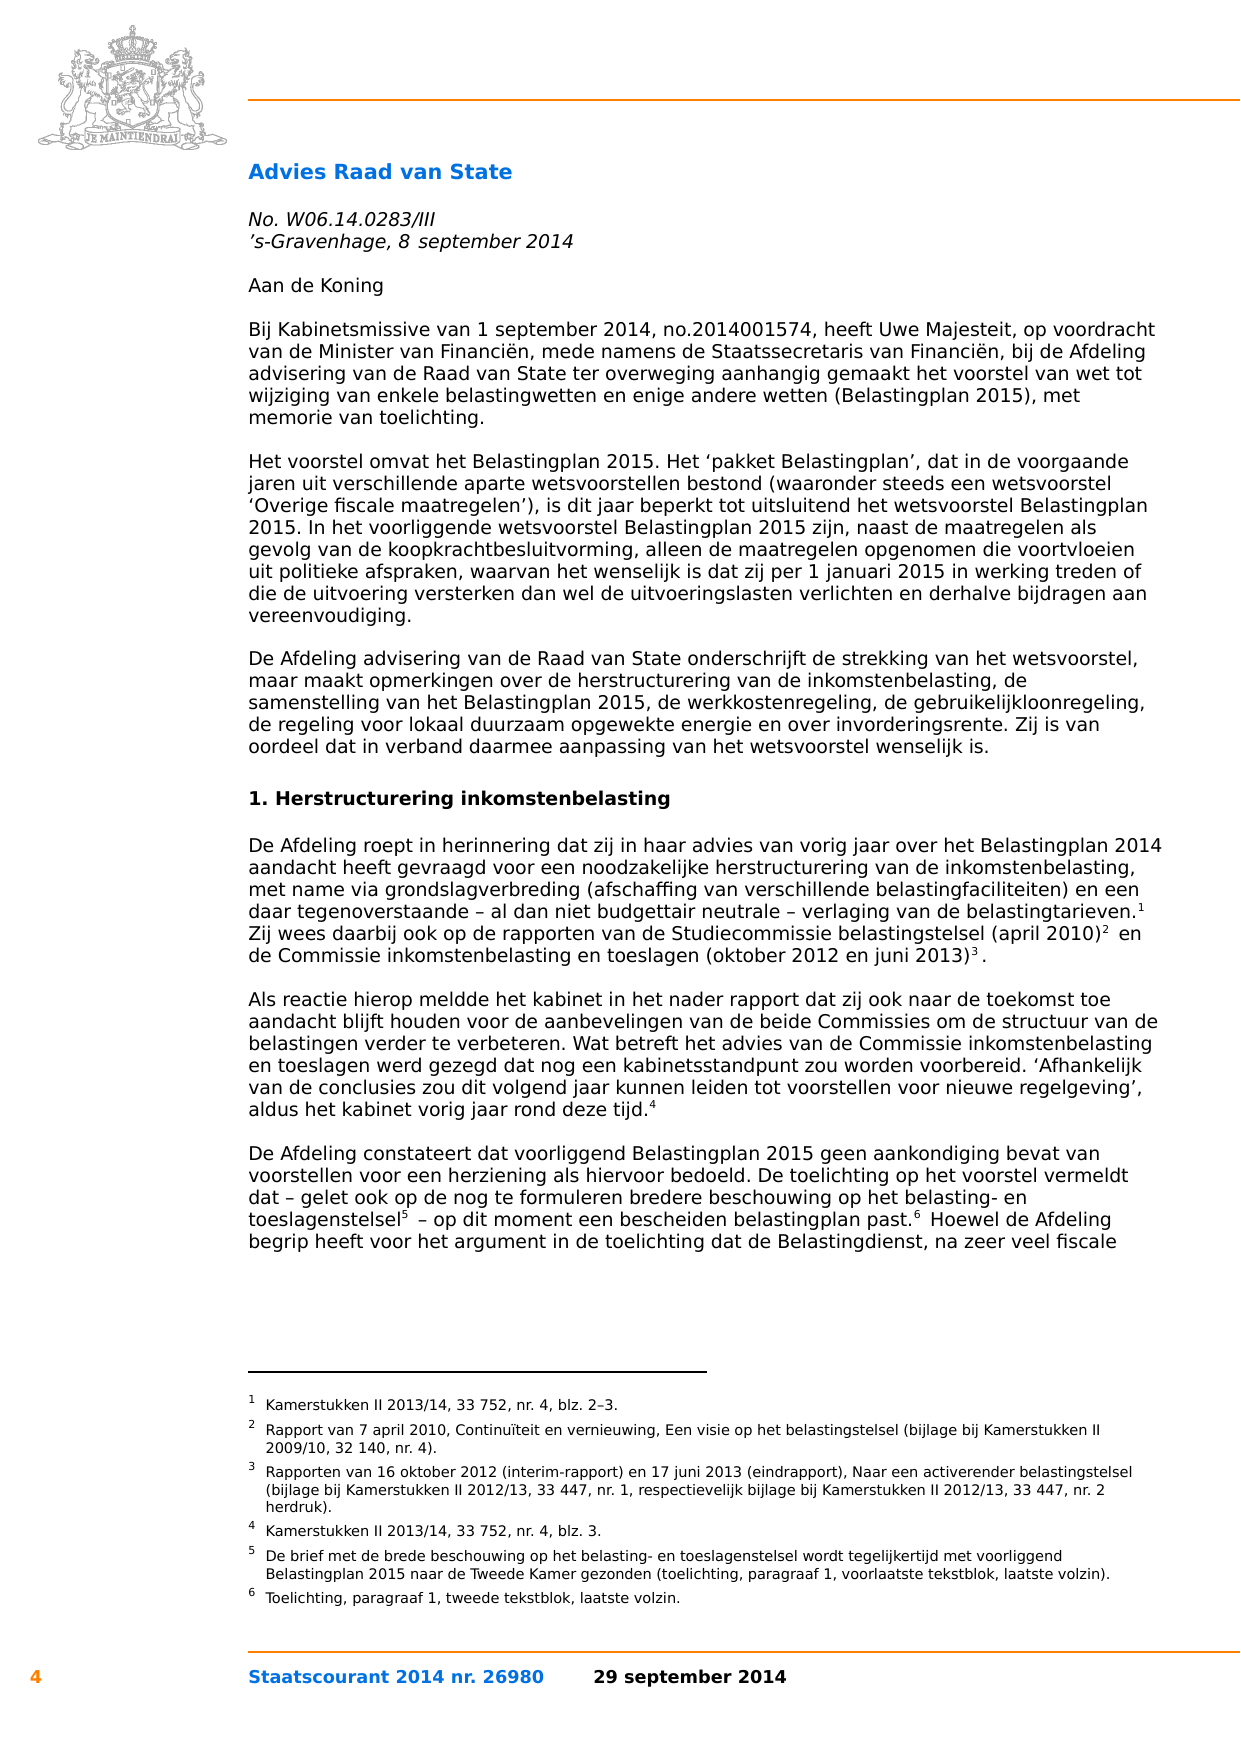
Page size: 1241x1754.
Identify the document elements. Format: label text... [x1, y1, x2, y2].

text Als reactie hierop meldde het kabinet in het nader rapport dat zij ook naar de toekomst toe aandacht blijft houden voor de aanbevelingen van de beide Commissies om de structuur van de belastingen verder te verbeteren. Wat betreft het advies van de Commissie inkomstenbelasting en toeslagen werd gezegd dat nog een kabinetsstandpunt zou worden voorbereid. ‘Afhankelijk van de conclusies zou dit volgend jaar kunnen leiden tot voorstellen voor nieuwe regelgeving’, aldus het kabinet vorig jaar rond deze tijd. [248, 989, 1163, 1121]
text De brief met de brede beschouwing op het belasting- en toeslagenstelsel wordt tegelijkertijd met voorliggend Belastingplan 2015 naar de Tweede Kamer gezonden (toelichting, paragraaf 1, voorlaatste tekstblok, laatste volzin). [248, 1544, 1163, 1583]
text Toelichting, paragraaf 1, tweede tekstblok, laatste volzin. [248, 1586, 1163, 1608]
text Het voorstel omvat het Belastingplan 2015. Het ‘pakket Belastingplan’, dat in de voorgaande jaren uit verschillende aparte wetsvoorstellen bestond (waaronder steeds een wetsvoorstel ‘Overige fiscale maatregelen’), is dit jaar beperkt tot uitsluitend het wetsvoorstel Belastingplan 2015. In het voorliggende wetsvoorstel Belastingplan 2015 zijn, naast de maatregelen als gevolg van de koopkrachtbesluitvorming, alleen de maatregelen opgenomen die voortvloeien uit politieke afspraken, waarvan het wenselijk is dat zij per 1 januari 2015 in werking treden of die de uitvoering versterken dan wel de uitvoeringslasten verlichten en derhalve bijdragen aan vereenvoudiging. [248, 451, 1163, 626]
text Rapporten van 16 oktober 2012 (interim-rapport) en 17 juni 2013 (eindrapport), Naar een activerender belastingstelsel (bijlage bij Kamerstukken II 2012/13, 33 447, nr. 1, respectievelijk bijlage bij Kamerstukken II 2012/13, 33 447, nr. 2 herdruk). [248, 1460, 1163, 1516]
text De Afdeling roept in herinnering dat zij in haar advies van vorig jaar over het Belastingplan 2014 aandacht heeft gevraagd voor een noodzakelijke herstructurering van de inkomstenbelasting, met name via grondslagverbreding (afschaffing van verschillende belastingfaciliteiten) en een daar tegenoverstaande – al dan niet budgettair neutrale – verlaging van de belastingtarieven. Zij wees daarbij ook op de rapporten van de Studiecommissie belastingstelsel (april 2010) en de Commissie inkomstenbelasting en toeslagen (oktober 2012 en juni 2013). [248, 835, 1163, 967]
text Aan de Koning [248, 275, 1163, 297]
text Kamerstukken II 2013/14, 33 752, nr. 4, blz. 3. [248, 1519, 1163, 1541]
text ’s-Gravenhage, 8 september 2014 [248, 231, 1163, 253]
picture [38, 25, 227, 150]
text Bij Kabinetsmissive van 1 september 2014, no.2014001574, heeft Uwe Majesteit, op voordracht van de Minister van Financiën, mede namens de Staatssecretaris van Financiën, bij de Afdeling advisering van de Raad van State ter overweging aanhangig gemaakt het voorstel van wet tot wijziging van enkele belastingwetten en enige andere wetten (Belastingplan 2015), met memorie van toelichting. [248, 319, 1163, 429]
text Kamerstukken II 2013/14, 33 752, nr. 4, blz. 2–3. [248, 1393, 1163, 1415]
text De Afdeling constateert dat voorliggend Belastingplan 2015 geen aankondiging bevat van voorstellen voor een herziening als hiervoor bedoeld. De toelichting op het voorstel vermeldt dat – gelet ook op de nog te formuleren bredere beschouwing op het belasting- en toeslagenstelsel – op dit moment een bescheiden belastingplan past. Hoewel de Afdeling begrip heeft voor het argument in de toelichting dat de Belastingdienst, na zeer veel fiscale [248, 1143, 1163, 1297]
text De Afdeling advisering van de Raad van State onderschrijft de strekking van het wetsvoorstel, maar maakt opmerkingen over de herstructurering van de inkomstenbelasting, de samenstelling van het Belastingplan 2015, de werkkostenregeling, de gebruikelijkloonregeling, de regeling voor lokaal duurzaam opgewekte energie en over invorderingsrente. Zij is van oordeel dat in verband daarmee aanpassing van het wetsvoorstel wenselijk is. [248, 648, 1163, 758]
text No. W06.14.0283/III [248, 209, 1163, 231]
text Rapport van 7 april 2010, Continuïteit en vernieuwing, Een visie op het belastingstelsel (bijlage bij Kamerstukken II 2009/10, 32 140, nr. 4). [248, 1418, 1163, 1457]
subtitle Advies Raad van State [248, 160, 1163, 184]
subtitle 1. Herstructurering inkomstenbelasting [248, 788, 1163, 810]
